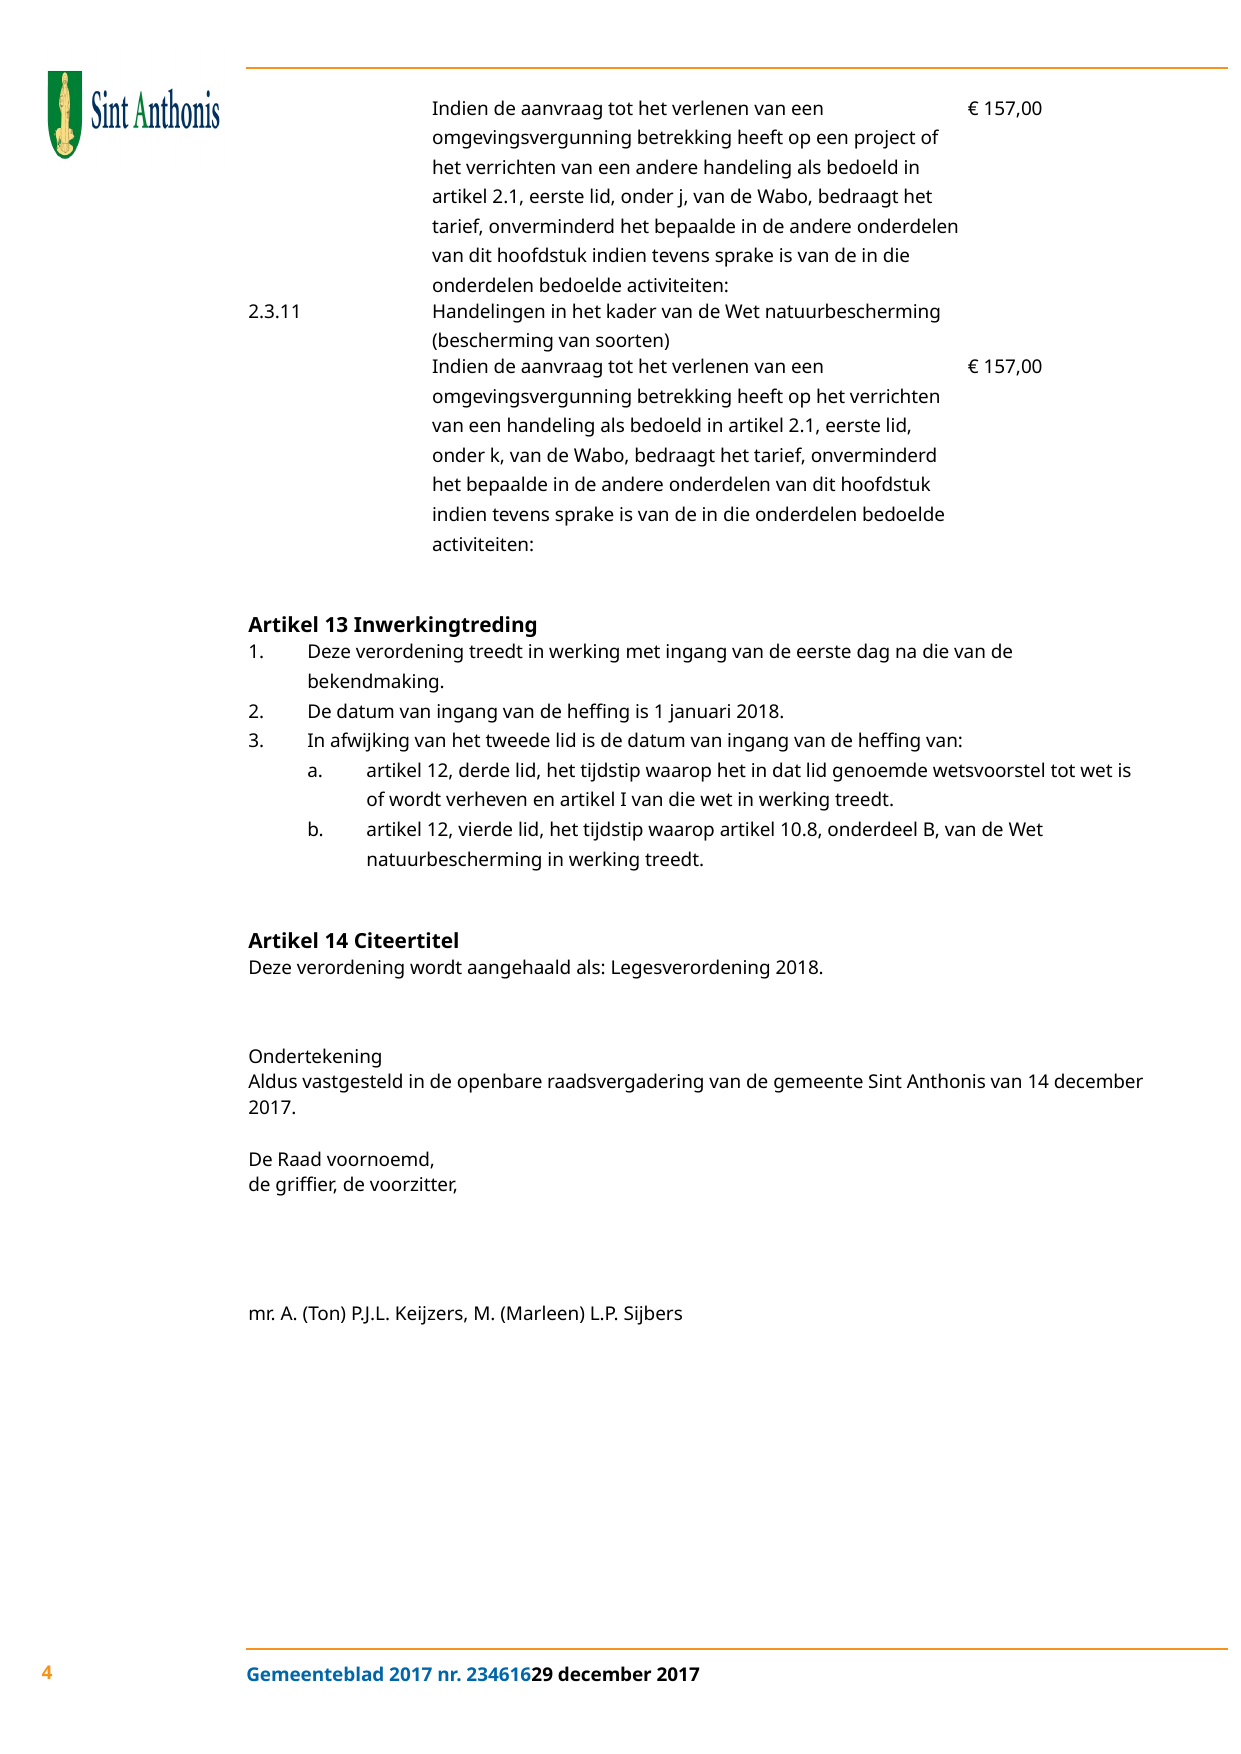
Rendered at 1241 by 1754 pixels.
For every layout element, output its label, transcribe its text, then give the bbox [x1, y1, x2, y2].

table_cell € 157,00 [968, 353, 1152, 557]
table_cell Handelingen in het kader van de Wet natuurbescherming (bescherming van soorten) [432, 298, 968, 353]
text mr. A. (Ton) P.J.L. Keijzers, M. (Marleen) L.P. Sijbers [248, 1300, 1152, 1326]
picture [41, 47, 231, 172]
list De datum van ingang van de heffing is 1 januari 2018. [248, 698, 1152, 723]
text de griffier, de voorzitter, [248, 1172, 1152, 1197]
table_cell [248, 95, 432, 298]
table_cell 2.3.11 [248, 298, 432, 353]
text Ondertekening [248, 1043, 1152, 1069]
text Aldus vastgesteld in de openbare raadsvergadering van de gemeente Sint Anthonis van 14 december 2017. [248, 1069, 1152, 1120]
table_cell Indien de aanvraag tot het verlenen van een omgevingsvergunning betrekking heeft op het verrichten van een handeling als bedoeld in artikel 2.1, eerste lid, onder k, van de Wabo, bedraagt het tarief, onverminderd het bepaalde in de andere onderdelen van dit hoofdstuk indien tevens sprake is van de in die onderdelen bedoelde activiteiten: [432, 353, 968, 557]
text De Raad voornoemd, [248, 1146, 1152, 1172]
list In afwijking van het tweede lid is de datum van ingang van de heffing van: [248, 727, 1152, 753]
text Deze verordening wordt aangehaald als: Legesverordening 2018. [248, 954, 1152, 980]
table_cell Indien de aanvraag tot het verlenen van een omgevingsvergunning betrekking heeft op een project of het verrichten van een andere handeling als bedoeld in artikel 2.1, eerste lid, onder j, van de Wabo, bedraagt het tarief, onverminderd het bepaalde in de andere onderdelen van dit hoofdstuk indien tevens sprake is van de in die onderdelen bedoelde activiteiten: [432, 95, 968, 298]
table_cell € 157,00 [968, 95, 1152, 298]
list artikel 12, derde lid, het tijdstip waarop het in dat lid genoemde wetsvoorstel tot wet is of wordt verheven en artikel I van die wet in werking treedt. [307, 757, 1152, 812]
table_cell [248, 353, 432, 557]
table_cell [968, 298, 1152, 353]
text Artikel 13 Inwerkingtreding [248, 610, 1152, 639]
list Deze verordening treedt in werking met ingang van de eerste dag na die van de bekendmaking. [248, 639, 1152, 694]
text Artikel 14 Citeertitel [248, 926, 1152, 954]
list artikel 12, vierde lid, het tijdstip waarop artikel 10.8, onderdeel B, van de Wet natuurbescherming in werking treedt. [307, 816, 1152, 871]
